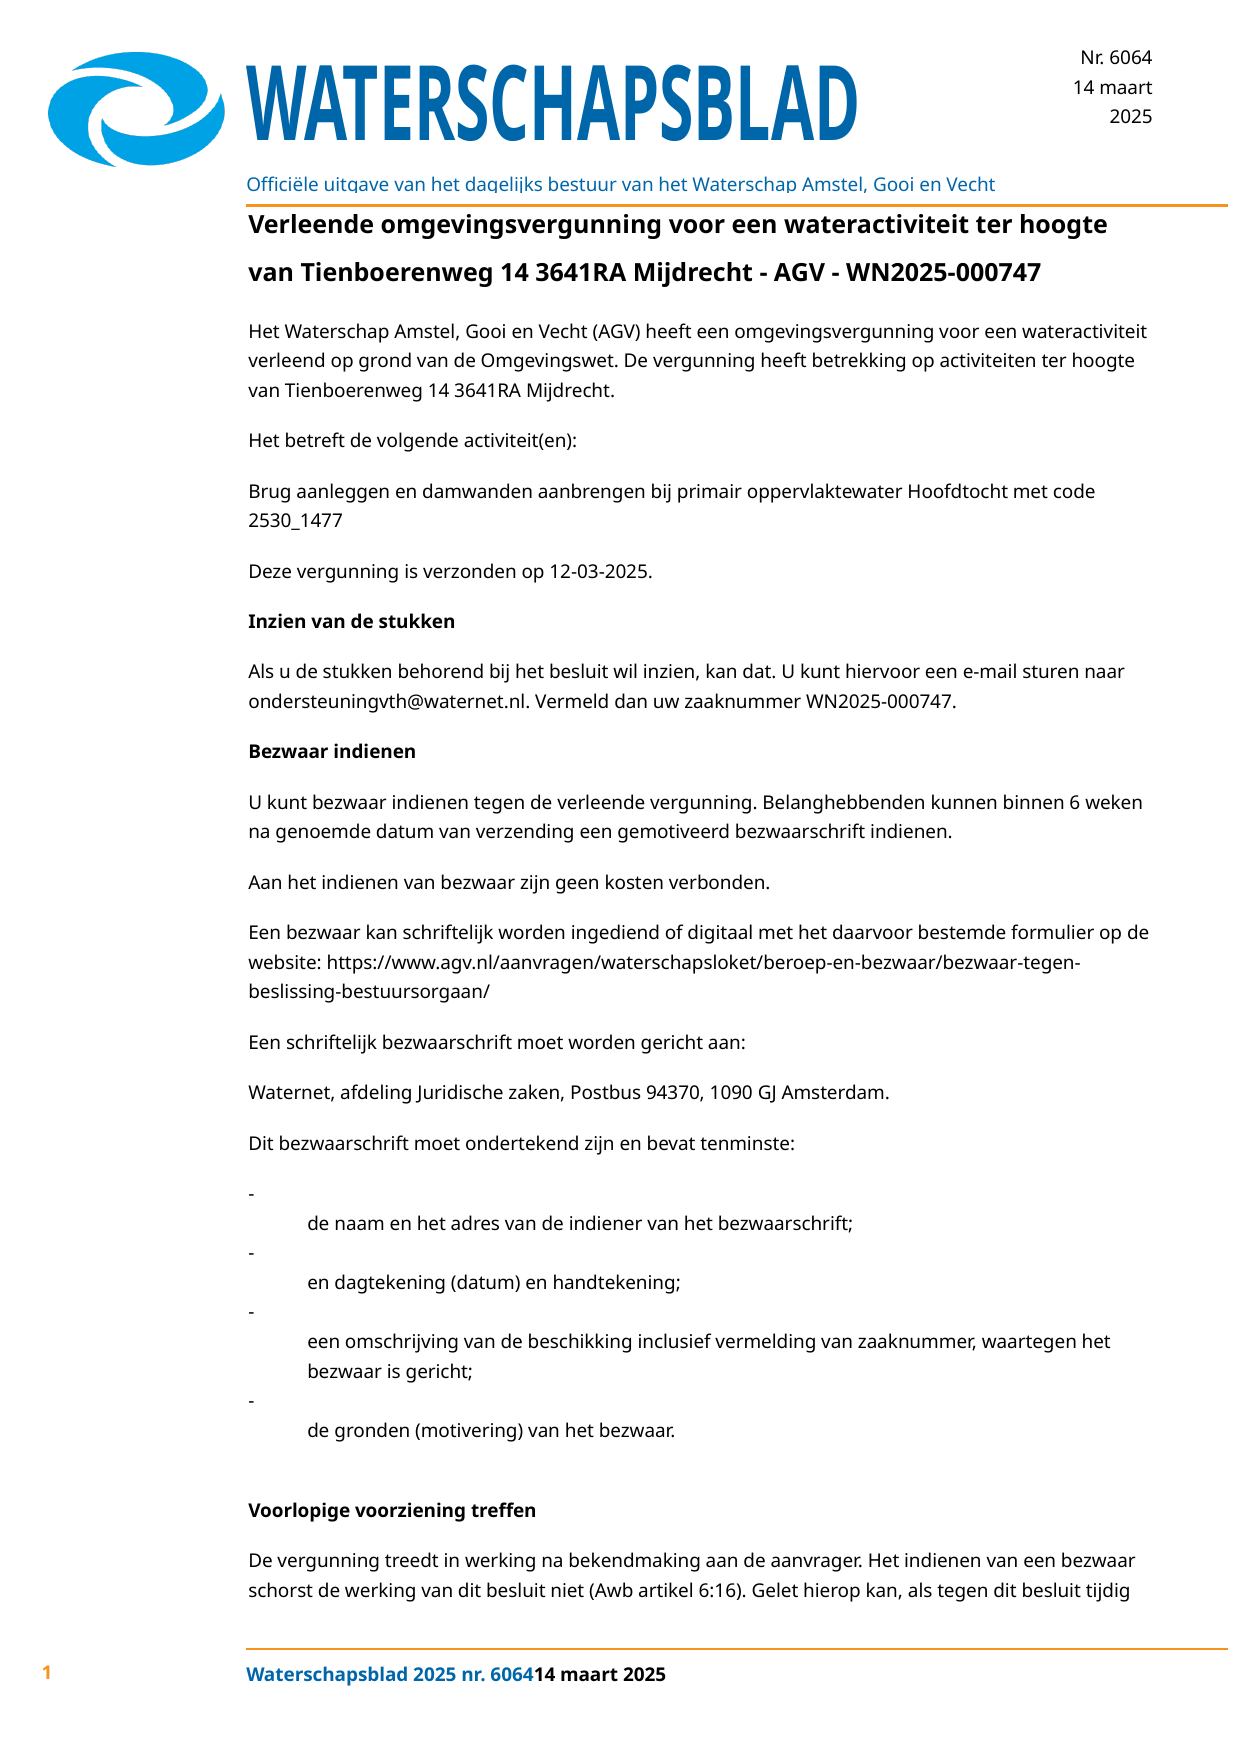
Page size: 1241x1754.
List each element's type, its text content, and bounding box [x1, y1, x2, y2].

text Aan het indienen van bezwaar zijn geen kosten verbonden. [248, 869, 1152, 895]
text Een schriftelijk bezwaarschrift moet worden gericht aan: [248, 1029, 1152, 1055]
text Dit bezwaarschrift moet ondertekend zijn en bevat tenminste: [248, 1130, 1152, 1156]
text Het Waterschap Amstel, Gooi en Vecht (AGV) heeft een omgevingsvergunning voor een wateractiviteit verleend op grond van de Omgevingswet. De vergunning heeft betrekking op activiteiten ter hoogte van Tienboerenweg 14 3641RA Mijdrecht. [248, 318, 1152, 403]
list een omschrijving van de beschikking inclusief vermelding van zaaknummer, waartegen het bezwaar is gericht; [248, 1328, 1152, 1384]
list de naam en het adres van de indiener van het bezwaarschrift; [248, 1210, 1152, 1236]
list en dagtekening (datum) en handtekening; [248, 1269, 1152, 1295]
text Het betreft de volgende activiteit(en): [248, 427, 1152, 453]
text Verleende omgevingsvergunning voor een wateractiviteit ter hoogte van Tienboerenweg 14 3641RA Mijdrecht - AGV - WN2025-000747 [248, 207, 1152, 288]
text U kunt bezwaar indienen tegen de verleende vergunning. Belanghebbenden kunnen binnen 6 weken na genoemde datum van verzending een gemotiveerd bezwaarschrift indienen. [248, 789, 1152, 844]
text De vergunning treedt in werking na bekendmaking aan de aanvrager. Het indienen van een bezwaar schorst de werking van dit besluit niet (Awb artikel 6:16). Gelet hierop kan, als tegen dit besluit tijdig [248, 1547, 1152, 1603]
text Als u de stukken behorend bij het besluit wil inzien, kan dat. U kunt hiervoor een e-mail sturen naar ondersteuningvth@waternet.nl. Vermeld dan uw zaaknummer WN2025-000747. [248, 659, 1152, 714]
text Waternet, afdeling Juridische zaken, Postbus 94370, 1090 GJ Amsterdam. [248, 1079, 1152, 1105]
text Inzien van de stukken [248, 608, 1152, 634]
text Een bezwaar kan schriftelijk worden ingediend of digitaal met het daarvoor bestemde formulier op de website: https://www.agv.nl/aanvragen/waterschapsloket/beroep-en-bezwaar/bezwaar-tegen-beslissing-bestuursorgaan/ [248, 919, 1152, 1004]
text Brug aanleggen en damwanden aanbrengen bij primair oppervlaktewater Hoofdtocht met code 2530_1477 [248, 478, 1152, 533]
picture [41, 47, 231, 172]
text Deze vergunning is verzonden op 12-03-2025. [248, 558, 1152, 584]
list de gronden (motivering) van het bezwaar. [248, 1417, 1152, 1443]
text Bezwaar indienen [248, 739, 1152, 764]
text Voorlopige voorziening treffen [248, 1497, 1152, 1523]
